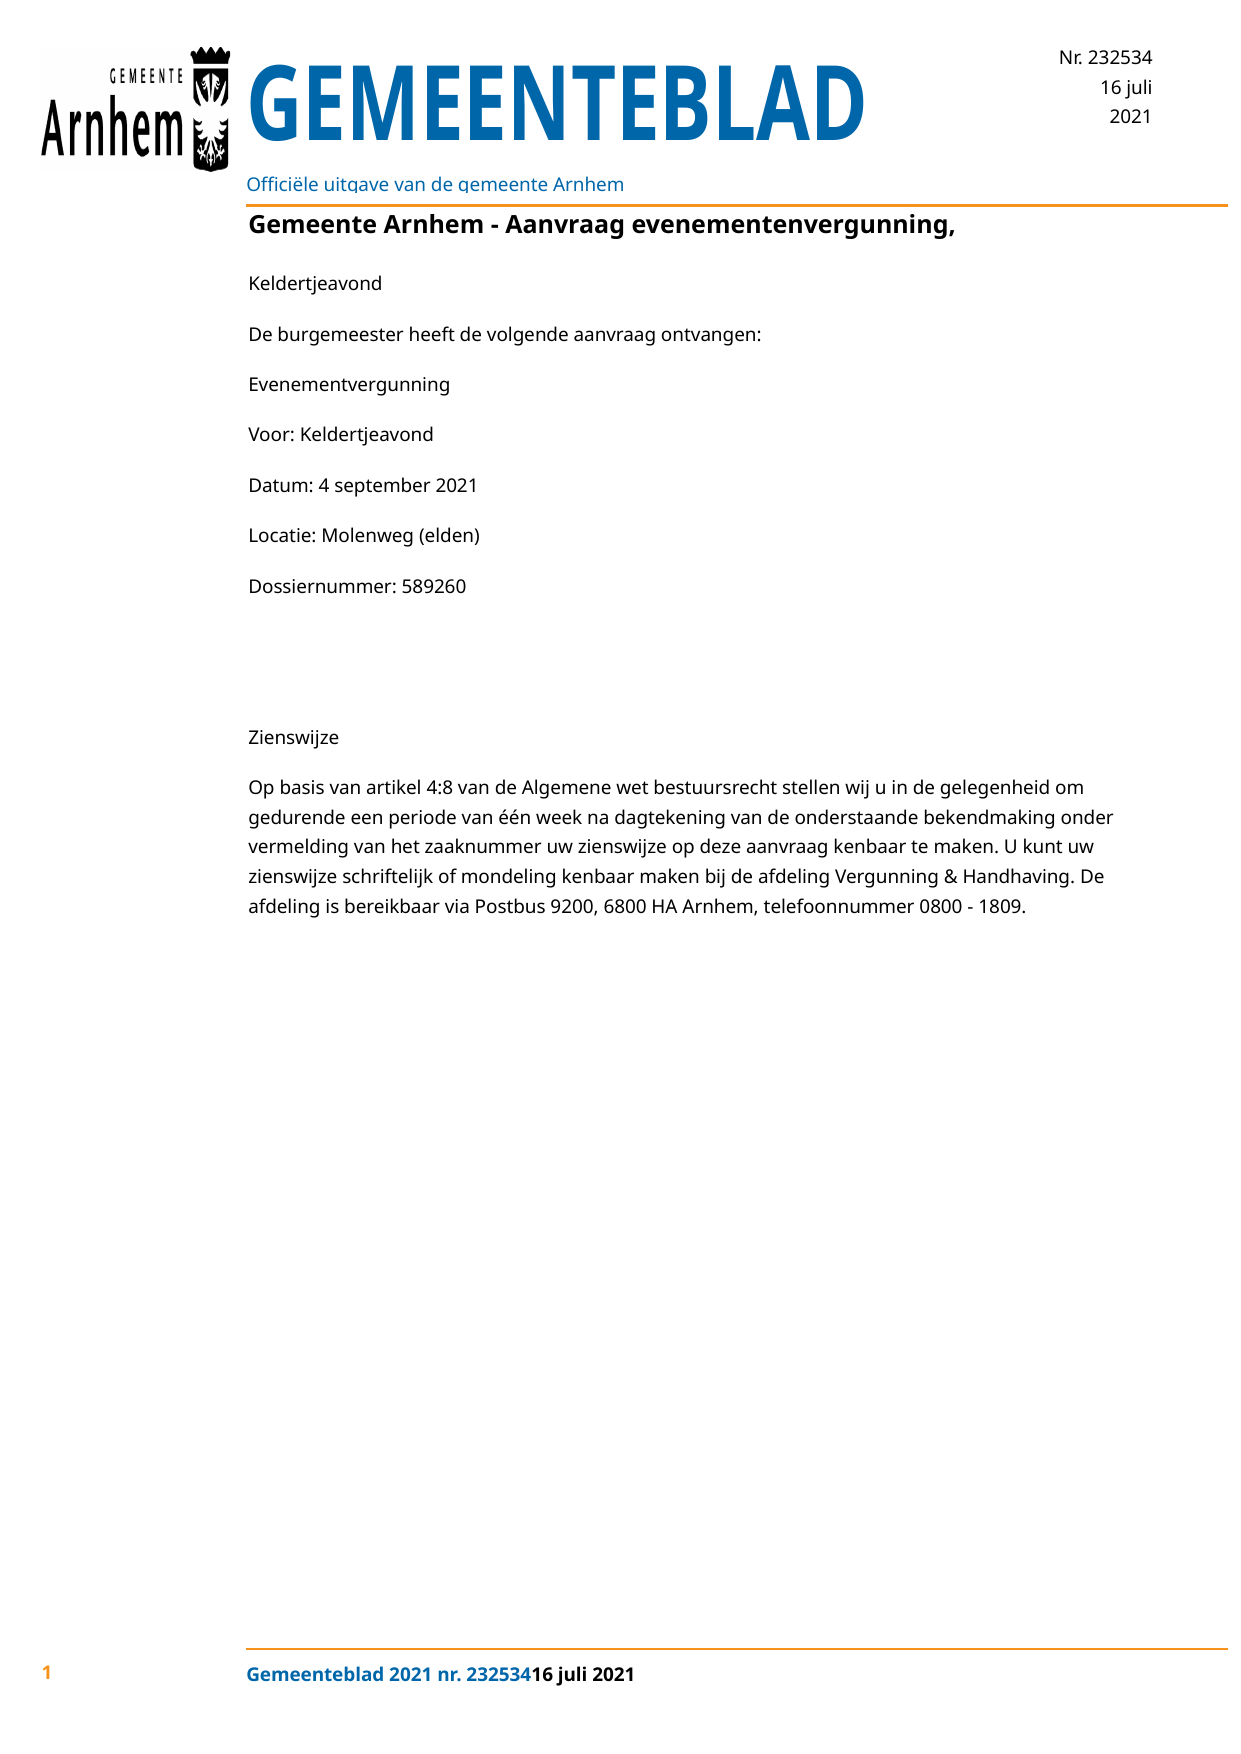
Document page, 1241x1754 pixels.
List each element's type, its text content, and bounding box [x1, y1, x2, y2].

text Datum: 4 september 2021 [248, 472, 1152, 498]
text Zienswijze [248, 724, 1152, 750]
picture [41, 47, 231, 172]
text Voor: Keldertjeavond [248, 422, 1152, 447]
text Dossiernummer: 589260 [248, 573, 1152, 598]
text Op basis van artikel 4:8 van de Algemene wet bestuursrecht stellen wij u in de gelegenheid om gedurende een periode van één week na dagtekening van de onderstaande bekendmaking onder vermelding van het zaaknummer uw zienswijze op deze aanvraag kenbaar te maken. U kunt uw zienswijze schriftelijk of mondeling kenbaar maken bij de afdeling Vergunning & Handhaving. De afdeling is bereikbaar via Postbus 9200, 6800 HA Arnhem, telefoonnummer 0800 - 1809. [248, 774, 1152, 918]
text Locatie: Molenweg (elden) [248, 522, 1152, 548]
text Keldertjeavond [248, 270, 1152, 296]
text De burgemeester heeft de volgende aanvraag ontvangen: [248, 321, 1152, 346]
text Gemeente Arnhem - Aanvraag evenementenvergunning, [248, 207, 1152, 241]
text Evenementvergunning [248, 371, 1152, 397]
